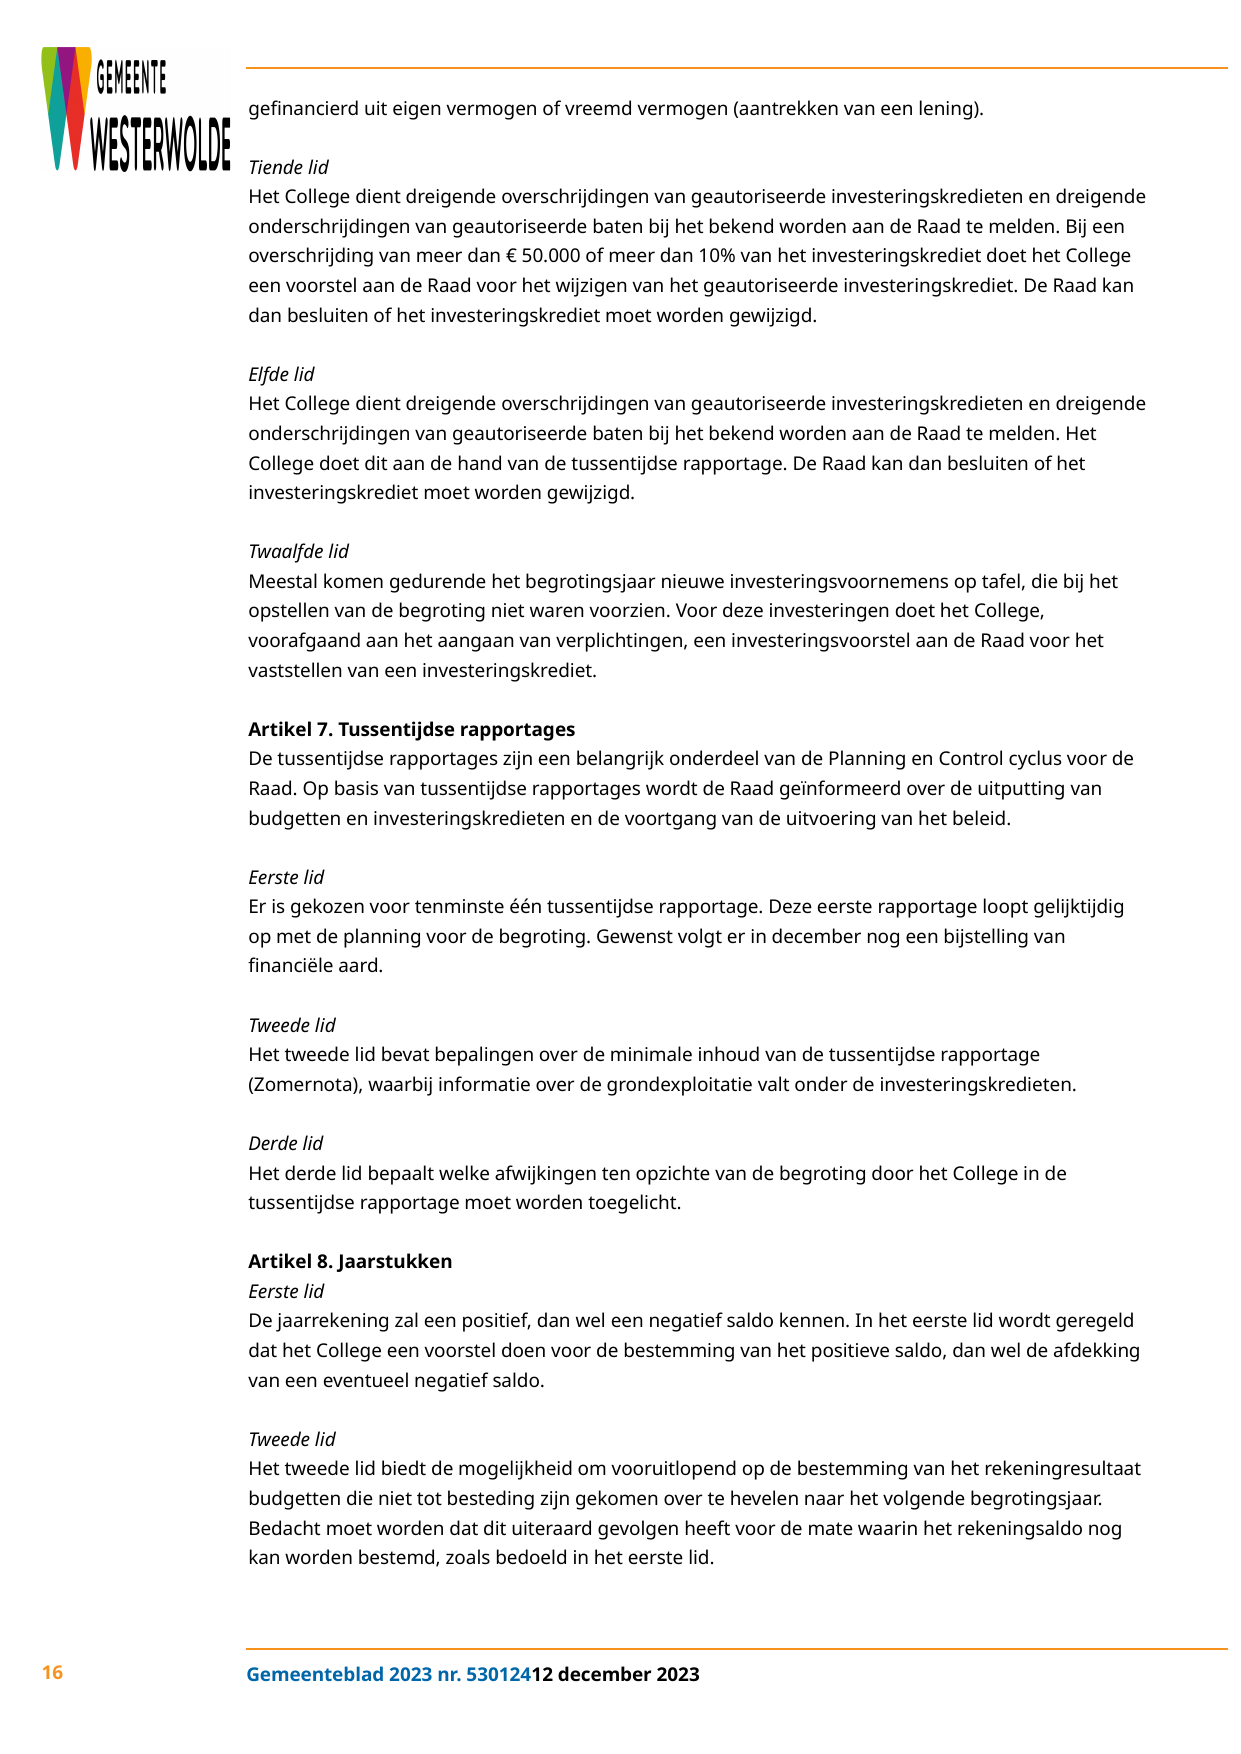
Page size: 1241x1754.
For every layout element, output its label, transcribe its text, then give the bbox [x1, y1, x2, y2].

picture [41, 47, 231, 172]
text Het College dient dreigende overschrijdingen van geautoriseerde investeringskredieten en dreigende onderschrijdingen van geautoriseerde baten bij het bekend worden aan de Raad te melden. Het College doet dit aan de hand van de tussentijdse rapportage. De Raad kan dan besluiten of het investeringskrediet moet worden gewijzigd. [248, 391, 1152, 505]
text gefinancierd uit eigen vermogen of vreemd vermogen (aantrekken van een lening). [248, 95, 1152, 121]
text Artikel 8. Jaarstukken [248, 1248, 1152, 1274]
text Artikel 7. Tussentijdse rapportages [248, 716, 1152, 742]
text Derde lid [248, 1130, 1152, 1156]
text Er is gekozen voor tenminste één tussentijdse rapportage. Deze eerste rapportage loopt gelijktijdig op met de planning voor de begroting. Gewenst volgt er in december nog een bijstelling van financiële aard. [248, 893, 1152, 978]
text De jaarrekening zal een positief, dan wel een negatief saldo kennen. In het eerste lid wordt geregeld dat het College een voorstel doen voor de bestemming van het positieve saldo, dan wel de afdekking van een eventueel negatief saldo. [248, 1308, 1152, 1393]
text Meestal komen gedurende het begrotingsjaar nieuwe investeringsvoornemens op tafel, die bij het opstellen van de begroting niet waren voorzien. Voor deze investeringen doet het College, voorafgaand aan het aangaan van verplichtingen, een investeringsvoorstel aan de Raad voor het vaststellen van een investeringskrediet. [248, 568, 1152, 683]
text Tiende lid [248, 154, 1152, 180]
text Het derde lid bepaalt welke afwijkingen ten opzichte van de begroting door het College in de tussentijdse rapportage moet worden toegelicht. [248, 1160, 1152, 1215]
text Tweede lid [248, 1012, 1152, 1038]
text Eerste lid [248, 1278, 1152, 1304]
text Elfde lid [248, 361, 1152, 387]
text De tussentijdse rapportages zijn een belangrijk onderdeel van de Planning en Control cyclus voor de Raad. Op basis van tussentijdse rapportages wordt de Raad geïnformeerd over de uitputting van budgetten en investeringskredieten en de voortgang van de uitvoering van het beleid. [248, 746, 1152, 831]
text Het tweede lid bevat bepalingen over de minimale inhoud van de tussentijdse rapportage (Zomernota), waarbij informatie over de grondexploitatie valt onder de investeringskredieten. [248, 1041, 1152, 1097]
text Eerste lid [248, 864, 1152, 890]
text Tweede lid [248, 1426, 1152, 1452]
text Het College dient dreigende overschrijdingen van geautoriseerde investeringskredieten en dreigende onderschrijdingen van geautoriseerde baten bij het bekend worden aan de Raad te melden. Bij een overschrijding van meer dan € 50.000 of meer dan 10% van het investeringskrediet doet het College een voorstel aan de Raad voor het wijzigen van het geautoriseerde investeringskrediet. De Raad kan dan besluiten of het investeringskrediet moet worden gewijzigd. [248, 183, 1152, 328]
text Twaalfde lid [248, 538, 1152, 564]
text Het tweede lid biedt de mogelijkheid om vooruitlopend op de bestemming van het rekeningresultaat budgetten die niet tot besteding zijn gekomen over te hevelen naar het volgende begrotingsjaar. Bedacht moet worden dat dit uiteraard gevolgen heeft voor de mate waarin het rekeningsaldo nog kan worden bestemd, zoals bedoeld in het eerste lid. [248, 1456, 1152, 1570]
